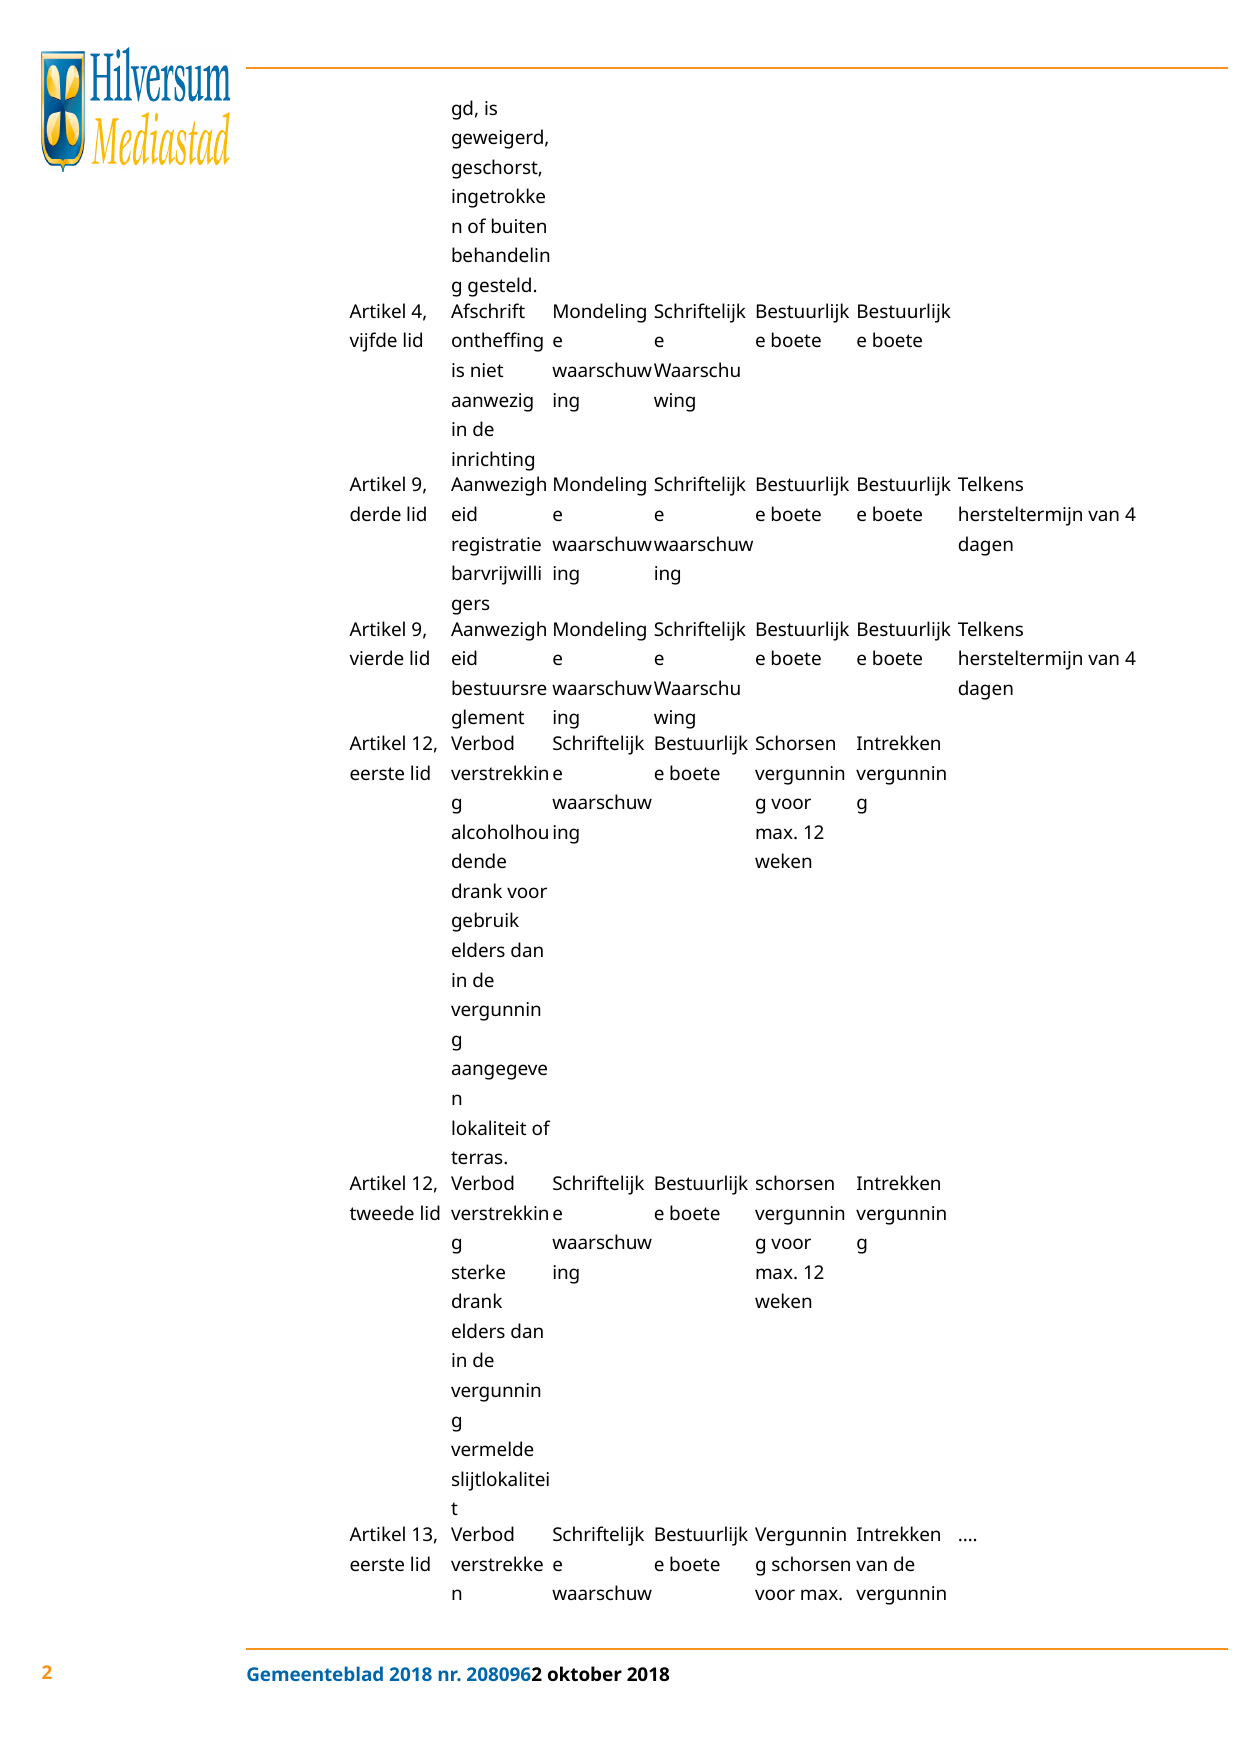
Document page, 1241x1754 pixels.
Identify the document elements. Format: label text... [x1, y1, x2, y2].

table_cell Schriftelijke waarschuwing [552, 1170, 653, 1521]
table_cell [248, 298, 349, 472]
table_cell Bestuurlijke boete [755, 298, 856, 472]
table_cell Artikel 12, tweede lid [349, 1170, 451, 1521]
table_cell Bestuurlijke boete [856, 298, 958, 472]
table_cell Schriftelijke Waarschuwing [654, 298, 755, 472]
table_cell [856, 95, 958, 298]
picture [41, 47, 231, 172]
table_cell Mondelinge waarschuwing [552, 472, 653, 616]
table_cell Schriftelijke waarschuwing [654, 472, 755, 616]
table_cell Bestuurlijke boete [755, 616, 856, 730]
table_cell [248, 472, 349, 616]
table_cell [248, 616, 349, 730]
table_cell gd, is geweigerd, geschorst, ingetrokken of buiten behandeling gesteld. [451, 95, 552, 298]
table_cell [958, 298, 1152, 472]
table_cell [248, 1521, 349, 1606]
table_cell Bestuurlijke boete [856, 472, 958, 616]
table_cell [248, 730, 349, 1170]
table_cell Intrekken vergunning [856, 730, 958, 1170]
table_cell Artikel 13, eerste lid [349, 1521, 451, 1606]
table_cell Schriftelijke waarschuw [552, 1521, 653, 1606]
table_cell Afschrift ontheffing is niet aanwezig in de inrichting [451, 298, 552, 472]
table_cell Verbod verstrekking alcoholhoudende drank voor gebruik elders dan in de vergunning aangegeven lokaliteit of terras. [451, 730, 552, 1170]
table_cell Bestuurlijke boete [654, 1170, 755, 1521]
table_cell Bestuurlijke boete [654, 1521, 755, 1606]
table_cell Artikel 12, eerste lid [349, 730, 451, 1170]
table_cell Schriftelijke waarschuwing [552, 730, 653, 1170]
table_cell [958, 1170, 1152, 1521]
table_cell Mondelinge waarschuwing [552, 298, 653, 472]
table_cell [552, 95, 653, 298]
table_cell [958, 95, 1152, 298]
table_cell Bestuurlijke boete [755, 472, 856, 616]
table_cell Intrekken van de vergunnin [856, 1521, 958, 1606]
table_cell [755, 95, 856, 298]
table_cell Aanwezigheid bestuursreglement [451, 616, 552, 730]
table_cell Bestuurlijke boete [654, 730, 755, 1170]
table_cell [654, 95, 755, 298]
table_cell …. [958, 1521, 1152, 1606]
table_cell Artikel 9, vierde lid [349, 616, 451, 730]
table_cell Schriftelijke Waarschuwing [654, 616, 755, 730]
table_cell Vergunning schorsen voor max. [755, 1521, 856, 1606]
table_cell [349, 95, 451, 298]
table_cell Artikel 9, derde lid [349, 472, 451, 616]
table_cell Telkens hersteltermijn van 4 dagen [958, 472, 1152, 616]
table_cell Bestuurlijke boete [856, 616, 958, 730]
table_cell [248, 1170, 349, 1521]
table_cell Telkens hersteltermijn van 4 dagen [958, 616, 1152, 730]
table_cell [958, 730, 1152, 1170]
table_cell Artikel 4, vijfde lid [349, 298, 451, 472]
table_cell [248, 95, 349, 298]
table_cell Intrekken vergunning [856, 1170, 958, 1521]
table_cell Verbod verstrekken [451, 1521, 552, 1606]
table_cell Mondelinge waarschuwing [552, 616, 653, 730]
table_cell Aanwezigheid registratie barvrijwilligers [451, 472, 552, 616]
table_cell schorsen vergunning voor max. 12 weken [755, 1170, 856, 1521]
table_cell Verbod verstrekking sterke drank elders dan in de vergunning vermelde slijtlokaliteit [451, 1170, 552, 1521]
table_cell Schorsen vergunning voor max. 12 weken [755, 730, 856, 1170]
